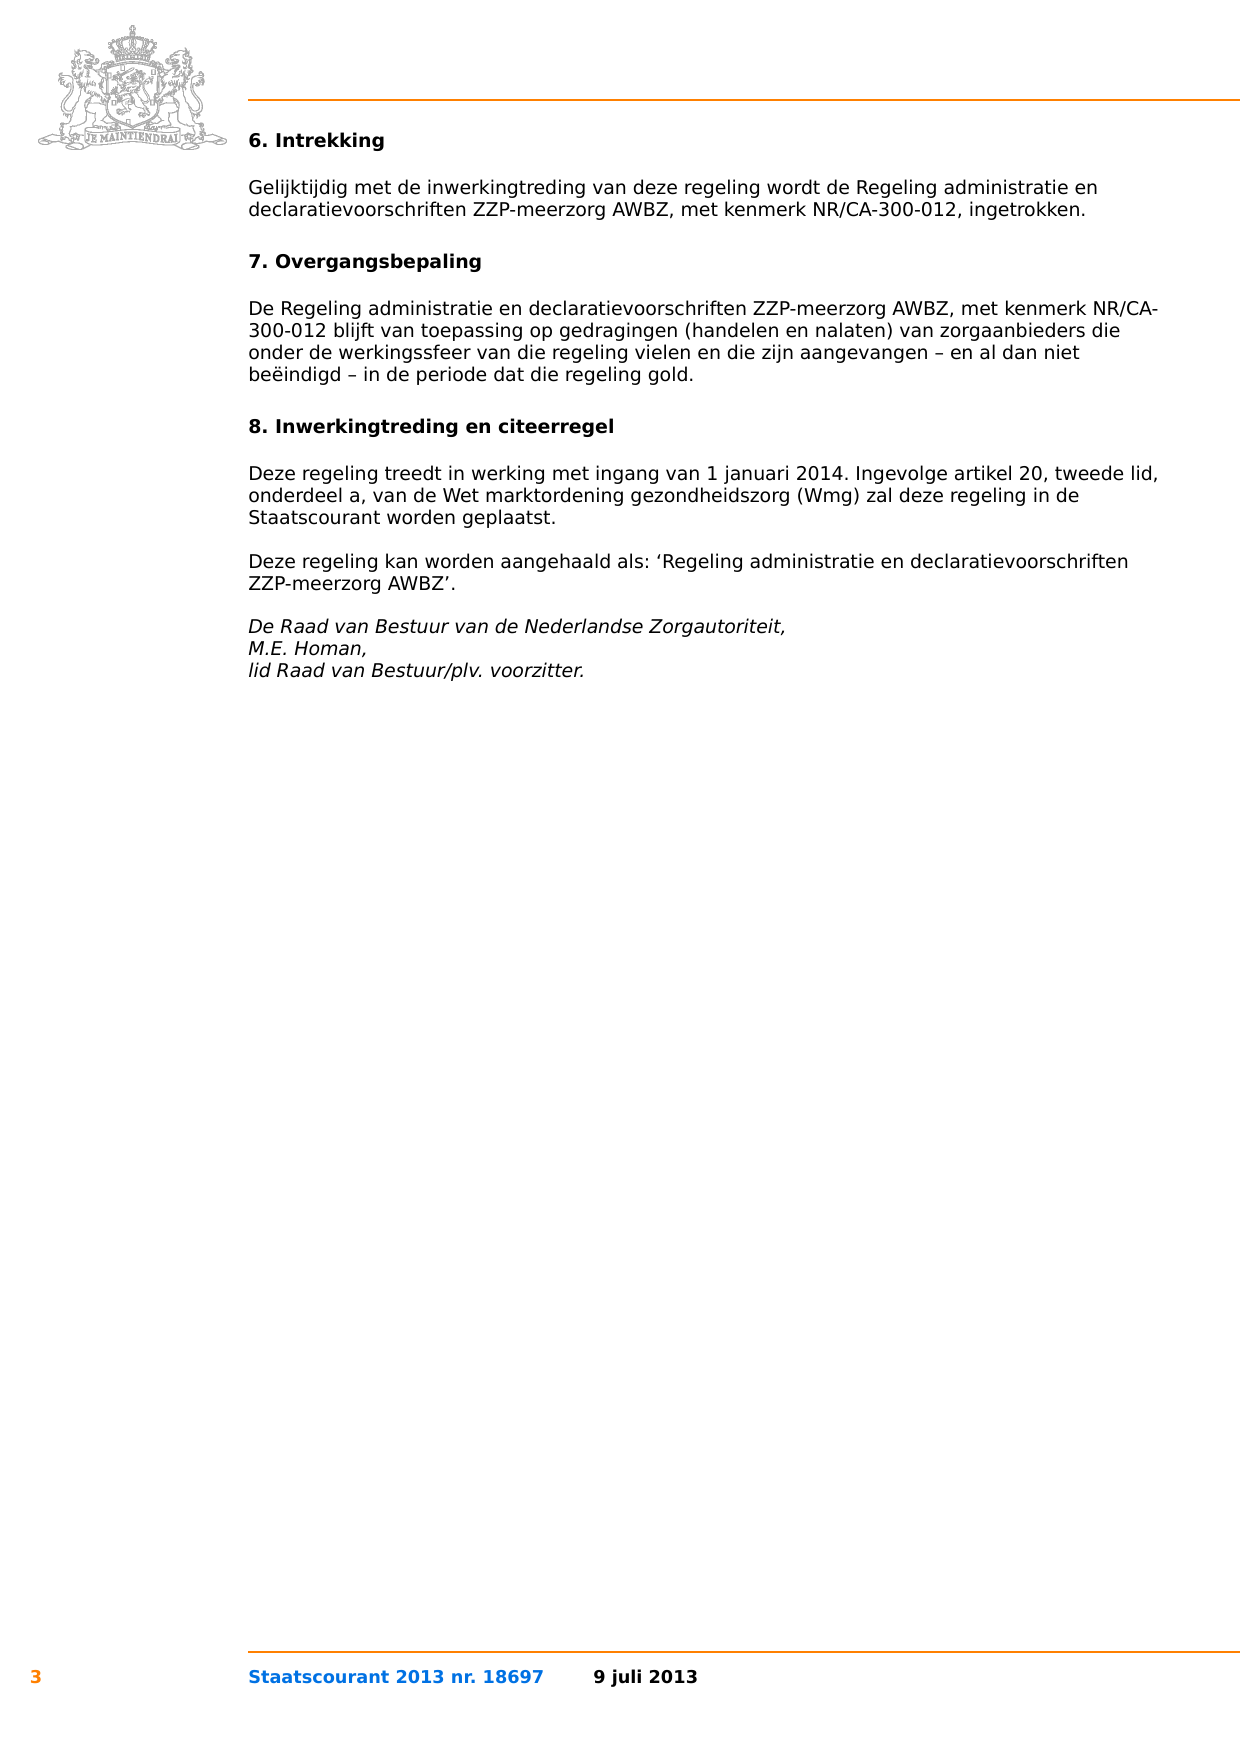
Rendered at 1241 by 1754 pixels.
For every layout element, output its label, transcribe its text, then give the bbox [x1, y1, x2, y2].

text De Regeling administratie en declaratievoorschriften ZZP-meerzorg AWBZ, met kenmerk NR/CA-300-012 blijft van toepassing op gedragingen (handelen en nalaten) van zorgaanbieders die onder de werkingssfeer van die regeling vielen en die zijn aangevangen – en al dan niet beëindigd – in de periode dat die regeling gold. [248, 298, 1163, 386]
subtitle 7. Overgangsbepaling [248, 251, 1163, 273]
text Deze regeling treedt in werking met ingang van 1 januari 2014. Ingevolge artikel 20, tweede lid, onderdeel a, van de Wet marktordening gezondheidszorg (Wmg) zal deze regeling in de Staatscourant worden geplaatst. [248, 463, 1163, 529]
picture [38, 25, 227, 150]
text De Raad van Bestuur van de Nederlandse Zorgautoriteit, M.E. Homan, lid Raad van Bestuur/plv. voorzitter. [248, 616, 1163, 682]
text Gelijktijdig met de inwerkingtreding van deze regeling wordt de Regeling administratie en declaratievoorschriften ZZP-meerzorg AWBZ, met kenmerk NR/CA-300-012, ingetrokken. [248, 177, 1163, 221]
subtitle 6. Intrekking [248, 130, 1163, 152]
text Deze regeling kan worden aangehaald als: ‘Regeling administratie en declaratievoorschriften ZZP-meerzorg AWBZ’. [248, 551, 1163, 594]
subtitle 8. Inwerkingtreding en citeerregel [248, 416, 1163, 438]
